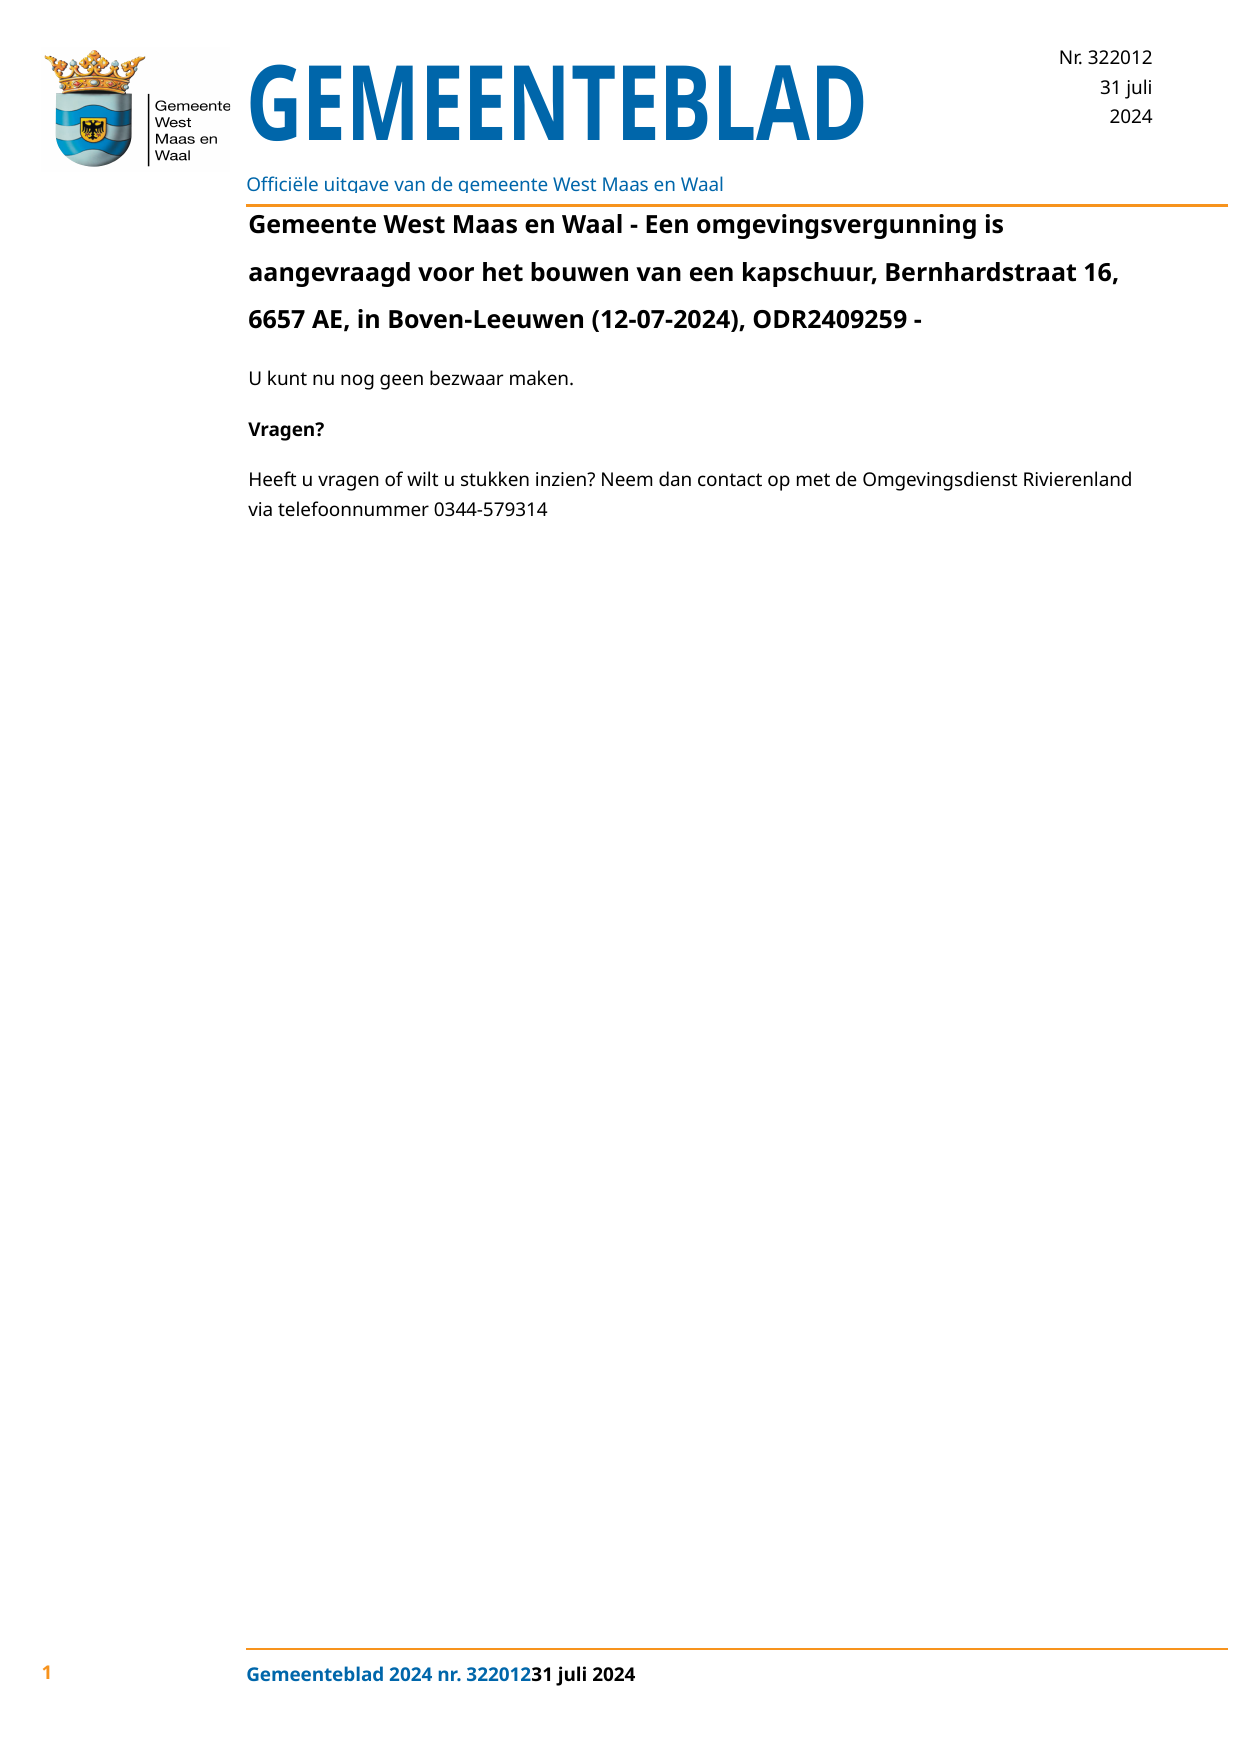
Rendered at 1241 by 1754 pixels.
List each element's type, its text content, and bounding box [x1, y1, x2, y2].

text Gemeente West Maas en Waal - Een omgevingsvergunning is aangevraagd voor het bouwen van een kapschuur, Bernhardstraat 16, 6657 AE, in Boven-Leeuwen (12-07-2024), ODR2409259 - [248, 207, 1152, 336]
picture [41, 47, 231, 172]
text Vragen? [248, 416, 1152, 442]
text U kunt nu nog geen bezwaar maken. [248, 366, 1152, 391]
text Heeft u vragen of wilt u stukken inzien? Neem dan contact op met de Omgevingsdienst Rivierenland via telefoonnummer 0344-579314 [248, 466, 1152, 522]
